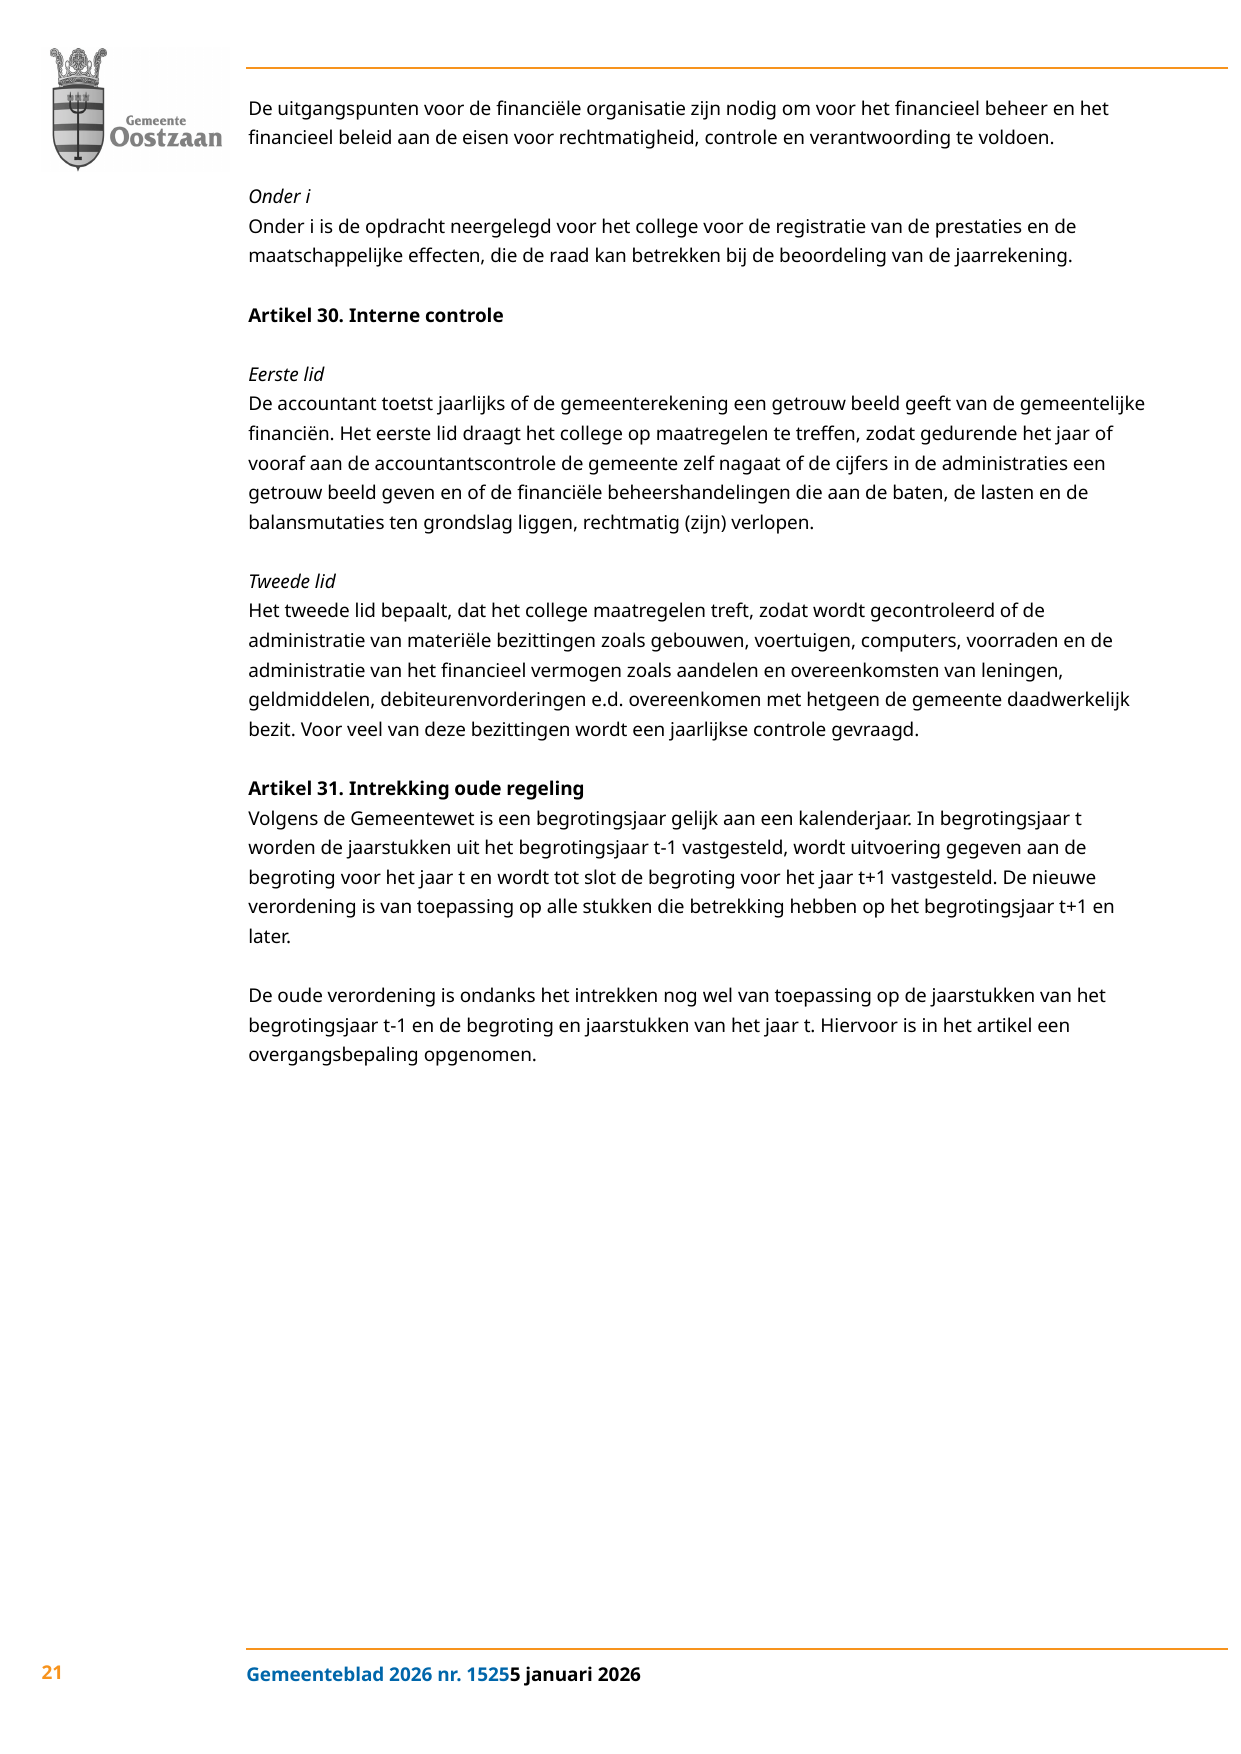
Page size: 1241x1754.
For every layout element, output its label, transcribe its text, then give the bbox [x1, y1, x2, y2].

text Artikel 31. Intrekking oude regeling [248, 775, 1152, 801]
text De oude verordening is ondanks het intrekken nog wel van toepassing op de jaarstukken van het begrotingsjaar t-1 en de begroting en jaarstukken van het jaar t. Hiervoor is in het artikel een overgangsbepaling opgenomen. [248, 982, 1152, 1067]
text De uitgangspunten voor de financiële organisatie zijn nodig om voor het financieel beheer en het financieel beleid aan de eisen voor rechtmatigheid, controle en verantwoording te voldoen. [248, 95, 1152, 150]
text Het tweede lid bepaalt, dat het college maatregelen treft, zodat wordt gecontroleerd of de administratie van materiële bezittingen zoals gebouwen, voertuigen, computers, voorraden en de administratie van het financieel vermogen zoals aandelen en overeenkomsten van leningen, geldmiddelen, debiteurenvorderingen e.d. overeenkomen met hetgeen de gemeente daadwerkelijk bezit. Voor veel van deze bezittingen wordt een jaarlijkse controle gevraagd. [248, 598, 1152, 742]
text Artikel 30. Interne controle [248, 302, 1152, 328]
text Onder i is de opdracht neergelegd voor het college voor de registratie van de prestaties en de maatschappelijke effecten, die de raad kan betrekken bij de beoordeling van de jaarrekening. [248, 213, 1152, 268]
picture [41, 47, 231, 172]
text Volgens de Gemeentewet is een begrotingsjaar gelijk aan een kalenderjaar. In begrotingsjaar t worden de jaarstukken uit het begrotingsjaar t-1 vastgesteld, wordt uitvoering gegeven aan de begroting voor het jaar t en wordt tot slot de begroting voor het jaar t+1 vastgesteld. De nieuwe verordening is van toepassing op alle stukken die betrekking hebben op het begrotingsjaar t+1 en later. [248, 805, 1152, 949]
text Onder i [248, 183, 1152, 209]
text Tweede lid [248, 568, 1152, 594]
text Eerste lid [248, 361, 1152, 387]
text De accountant toetst jaarlijks of de gemeenterekening een getrouw beeld geeft van de gemeentelijke financiën. Het eerste lid draagt het college op maatregelen te treffen, zodat gedurende het jaar of vooraf aan de accountantscontrole de gemeente zelf nagaat of de cijfers in de administraties een getrouw beeld geven en of de financiële beheershandelingen die aan de baten, de lasten en de balansmutaties ten grondslag liggen, rechtmatig (zijn) verlopen. [248, 391, 1152, 535]
